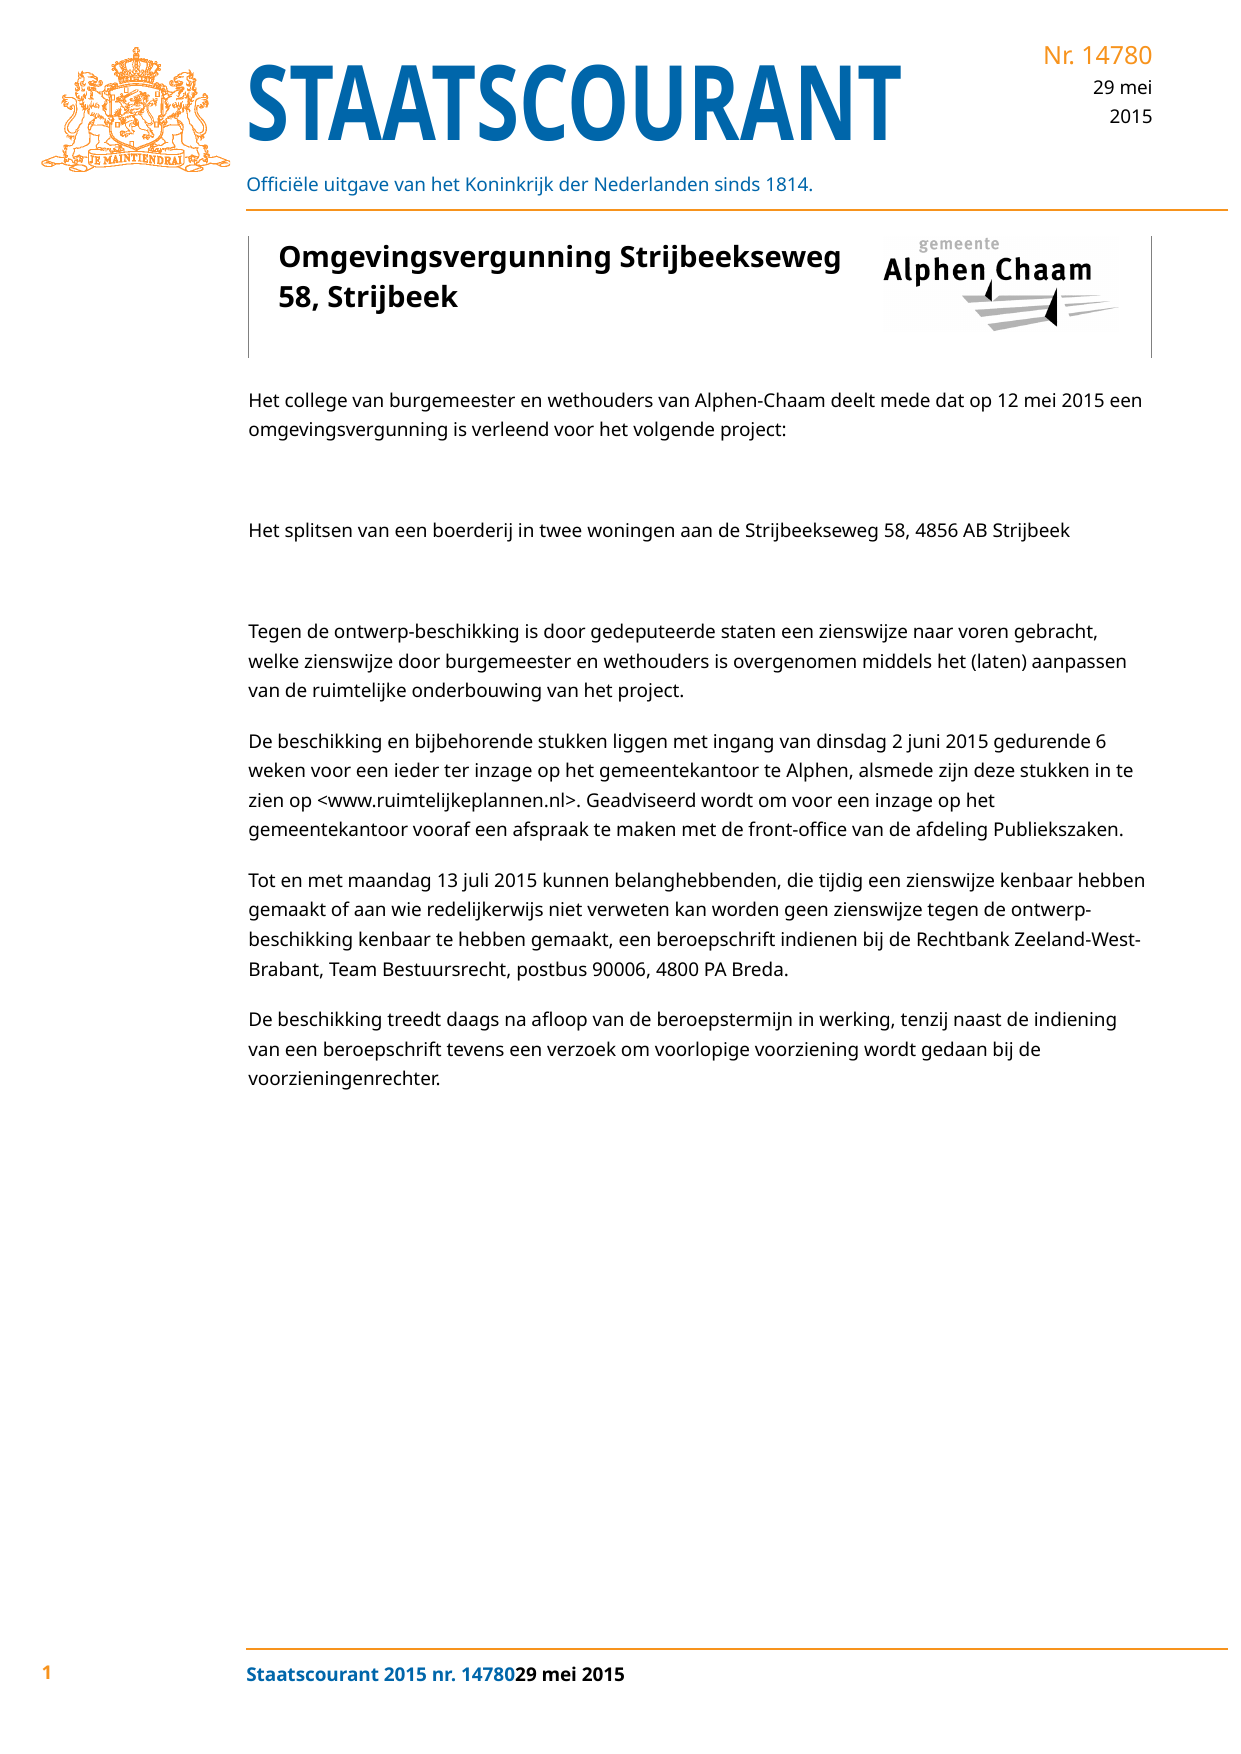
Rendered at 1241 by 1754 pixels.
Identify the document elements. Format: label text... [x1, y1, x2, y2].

text Het college van burgemeester en wethouders van Alphen-Chaam deelt mede dat op 12 mei 2015 een omgevingsvergunning is verleend voor het volgende project: [248, 387, 1152, 442]
text Het splitsen van een boerderij in twee woningen aan de Strijbeekseweg 58, 4856 AB Strijbeek [248, 517, 1152, 543]
text Tot en met maandag 13 juli 2015 kunnen belanghebbenden, die tijdig een zienswijze kenbaar hebben gemaakt of aan wie redelijkerwijs niet verweten kan worden geen zienswijze tegen de ontwerp-beschikking kenbaar te hebben gemaakt, een beroepschrift indienen bij de Rechtbank Zeeland-West-Brabant, Team Bestuursrecht, postbus 90006, 4800 PA Breda. [248, 867, 1152, 982]
table_header Omgevingsvergunning Strijbeekseweg 58, Strijbeek [249, 236, 850, 358]
table_header [850, 236, 1151, 358]
text De beschikking en bijbehorende stukken liggen met ingang van dinsdag 2 juni 2015 gedurende 6 weken voor een ieder ter inzage op het gemeentekantoor te Alphen, alsmede zijn deze stukken in te zien op <www.ruimtelijkeplannen.nl>. Geadviseerd wordt om voor een inzage op het gemeentekantoor vooraf een afspraak te maken met de front-office van de afdeling Publiekszaken. [248, 728, 1152, 842]
picture [41, 47, 231, 172]
text Tegen de ontwerp-beschikking is door gedeputeerde staten een zienswijze naar voren gebracht, welke zienswijze door burgemeester en wethouders is overgenomen middels het (laten) aanpassen van de ruimtelijke onderbouwing van het project. [248, 618, 1152, 703]
picture [882, 236, 1119, 332]
text De beschikking treedt daags na afloop van de beroepstermijn in werking, tenzij naast de indiening van een beroepschrift tevens een verzoek om voorlopige voorziening wordt gedaan bij de voorzieningenrechter. [248, 1006, 1152, 1091]
